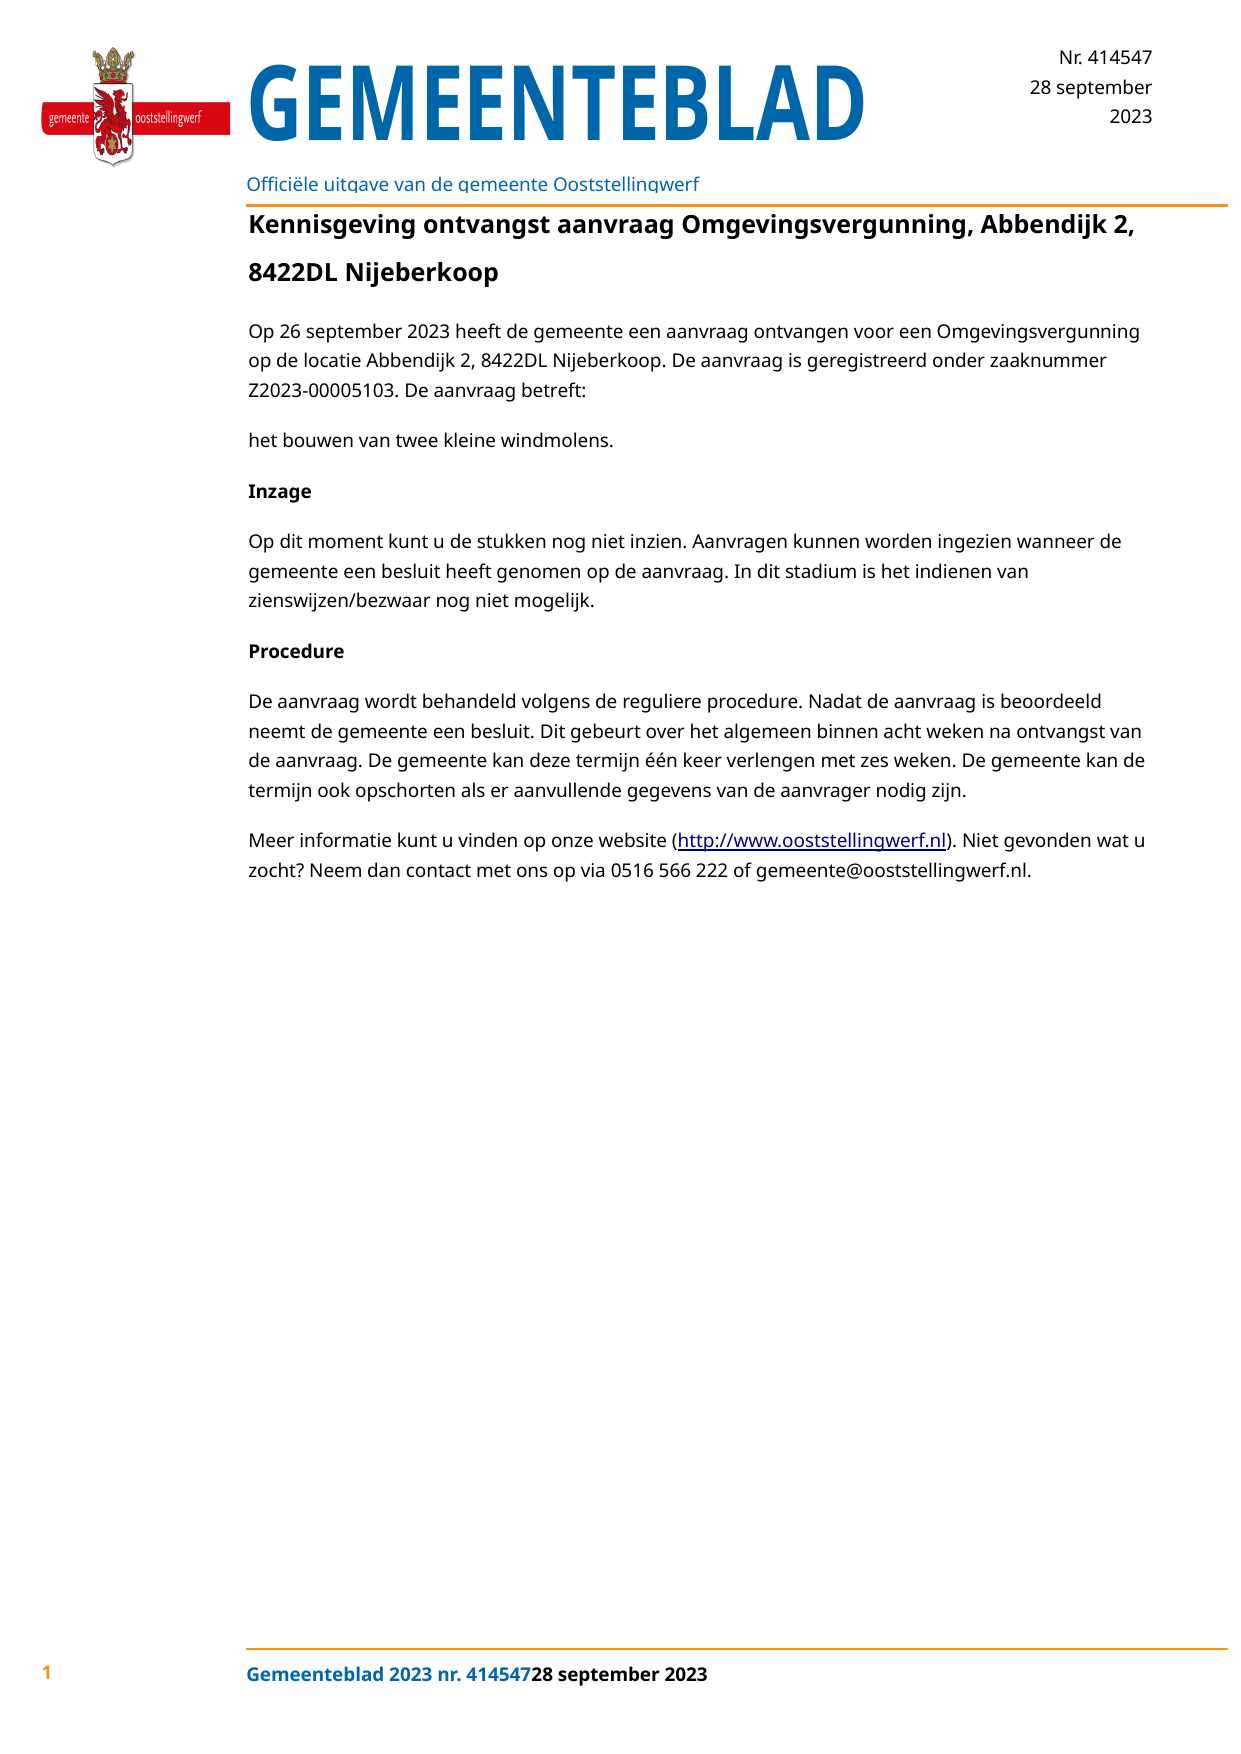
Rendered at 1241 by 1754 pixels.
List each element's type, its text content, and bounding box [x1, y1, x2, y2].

text Meer informatie kunt u vinden op onze website (http://www.ooststellingwerf.nl). Niet gevonden wat u zocht? Neem dan contact met ons op via 0516 566 222 of gemeente@ooststellingwerf.nl. [248, 827, 1152, 883]
text het bouwen van twee kleine windmolens. [248, 427, 1152, 453]
text Inzage [248, 478, 1152, 504]
text Op dit moment kunt u de stukken nog niet inzien. Aanvragen kunnen worden ingezien wanneer de gemeente een besluit heeft genomen op de aanvraag. In dit stadium is het indienen van zienswijzen/bezwaar nog niet mogelijk. [248, 528, 1152, 613]
text De aanvraag wordt behandeld volgens de reguliere procedure. Nadat de aanvraag is beoordeeld neemt de gemeente een besluit. Dit gebeurt over het algemeen binnen acht weken na ontvangst van de aanvraag. De gemeente kan deze termijn één keer verlengen met zes weken. De gemeente kan de termijn ook opschorten als er aanvullende gegevens van de aanvrager nodig zijn. [248, 688, 1152, 803]
text Op 26 september 2023 heeft de gemeente een aanvraag ontvangen voor een Omgevingsvergunning op de locatie Abbendijk 2, 8422DL Nijeberkoop. De aanvraag is geregistreerd onder zaaknummer Z2023-00005103. De aanvraag betreft: [248, 318, 1152, 403]
picture [41, 47, 231, 172]
text Procedure [248, 638, 1152, 664]
text Kennisgeving ontvangst aanvraag Omgevingsvergunning, Abbendijk 2, 8422DL Nijeberkoop [248, 207, 1152, 288]
